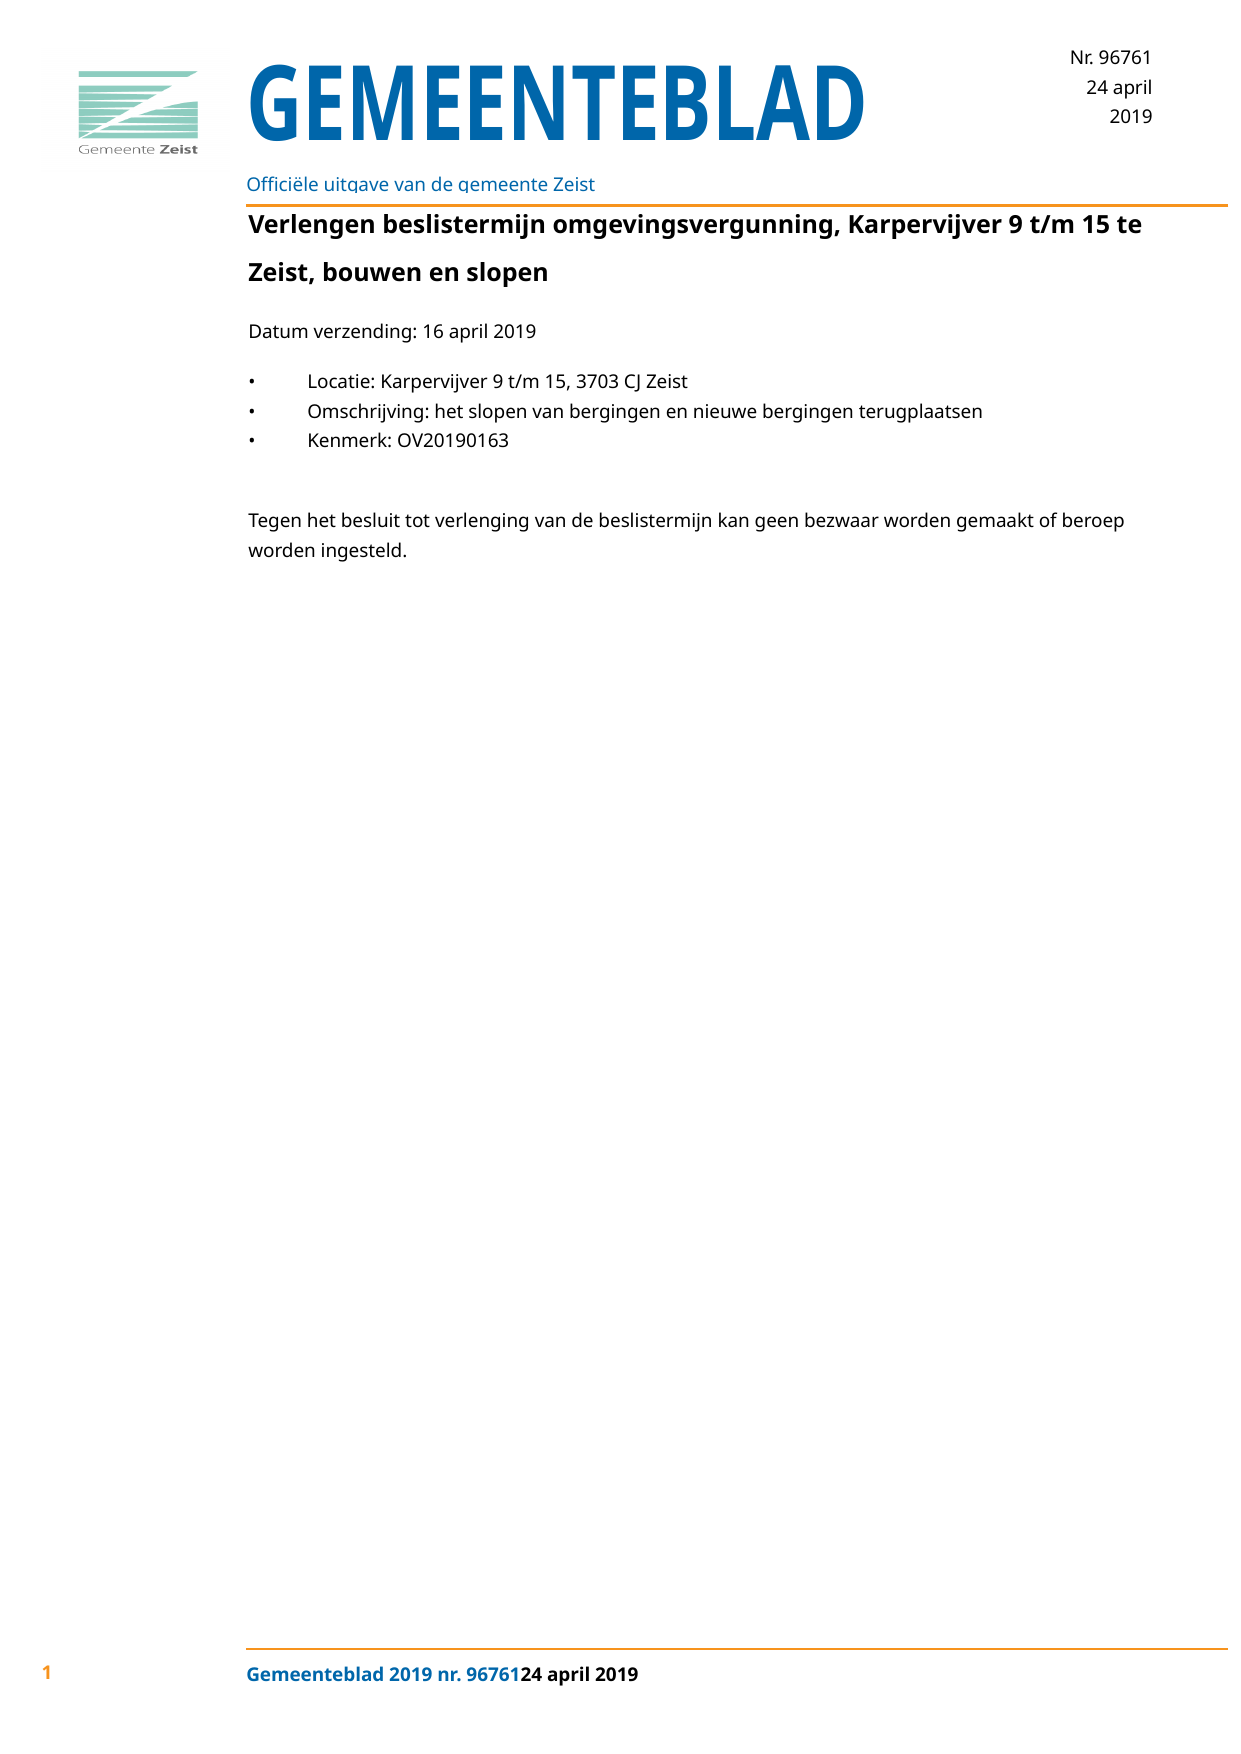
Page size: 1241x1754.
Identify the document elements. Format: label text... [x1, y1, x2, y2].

text Verlengen beslistermijn omgevingsvergunning, Karpervijver 9 t/m 15 te Zeist, bouwen en slopen [248, 207, 1152, 288]
text Tegen het besluit tot verlenging van de beslistermijn kan geen bezwaar worden gemaakt of beroep worden ingesteld. [248, 507, 1152, 563]
picture [41, 47, 231, 172]
text Datum verzending: 16 april 2019 [248, 318, 1152, 344]
list Locatie: Karpervijver 9 t/m 15, 3703 CJ Zeist [248, 368, 1152, 394]
list Omschrijving: het slopen van bergingen en nieuwe bergingen terugplaatsen [248, 398, 1152, 424]
list Kenmerk: OV20190163 [248, 427, 1152, 453]
